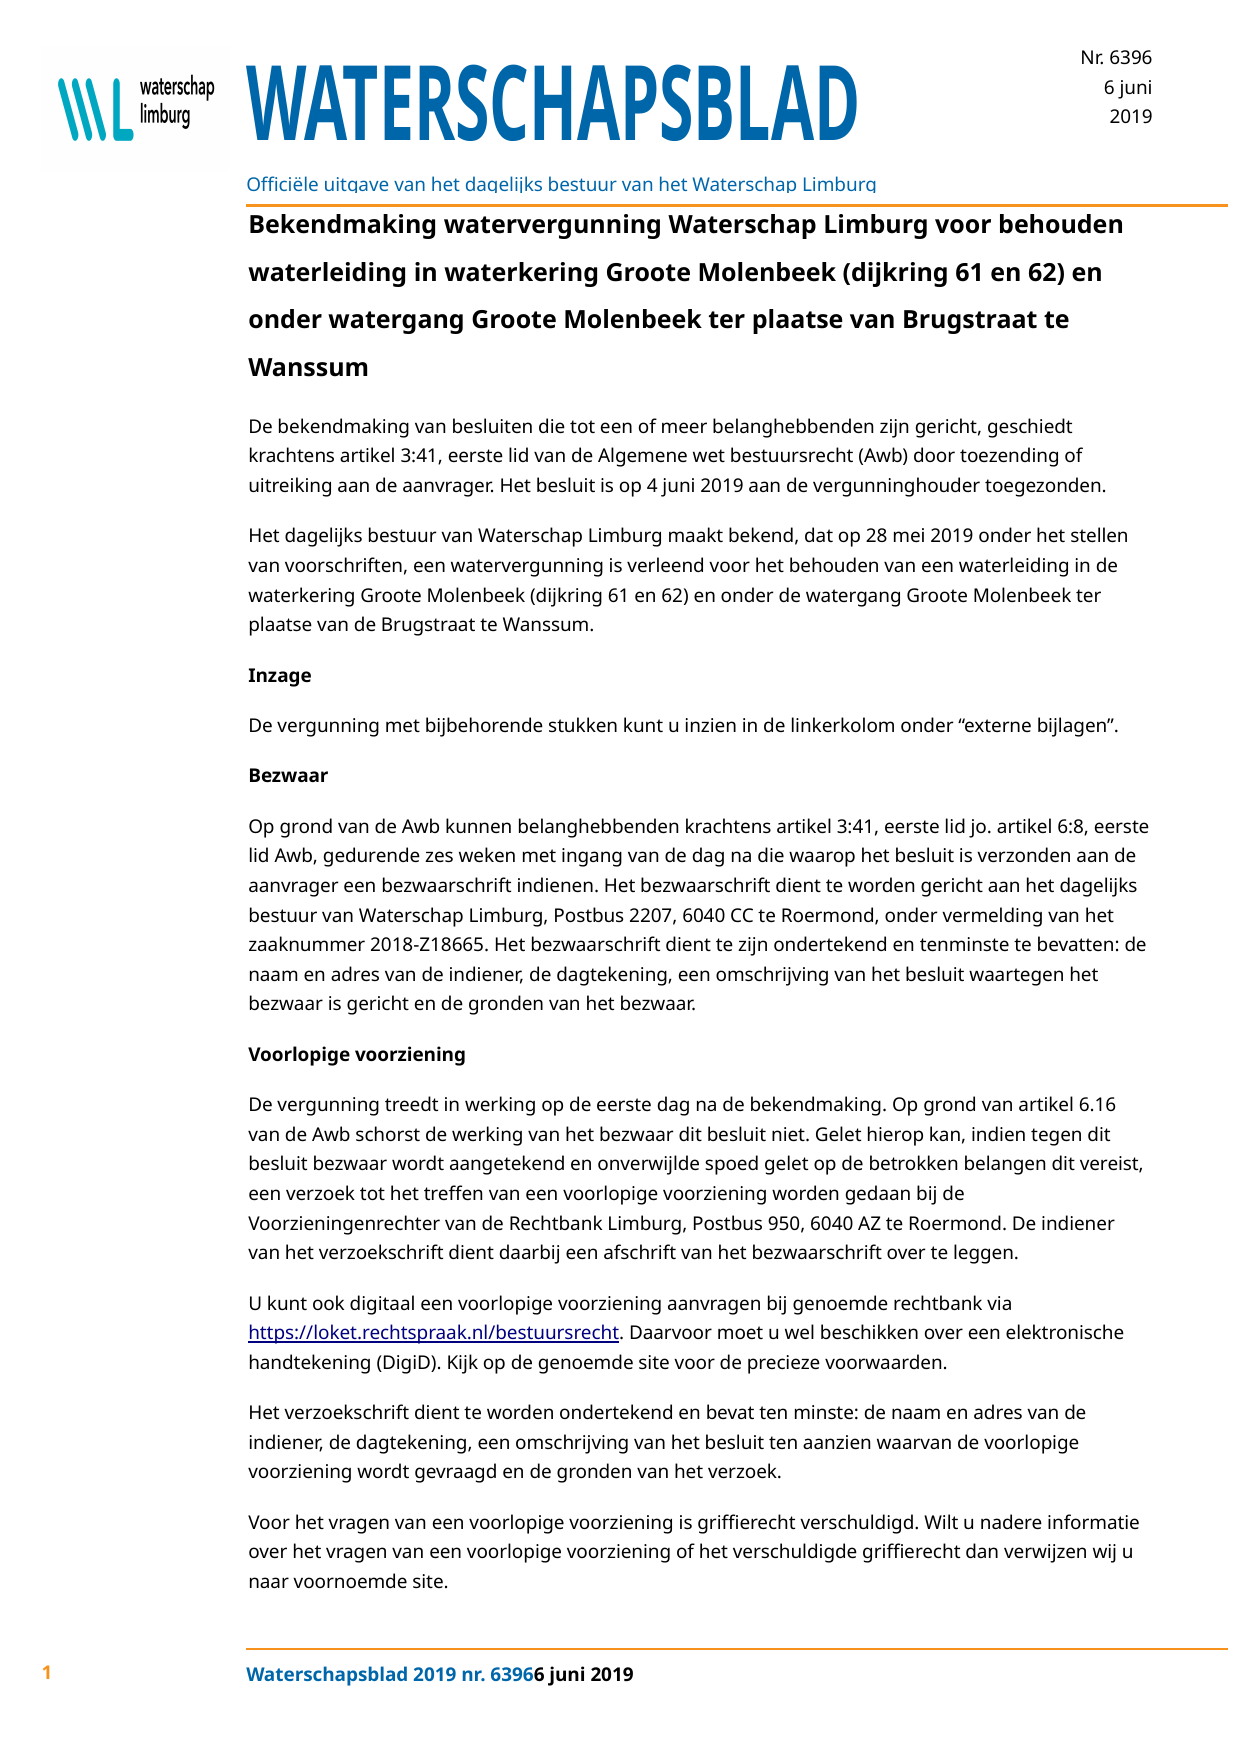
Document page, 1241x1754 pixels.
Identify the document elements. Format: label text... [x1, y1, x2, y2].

picture [41, 47, 231, 172]
text Het dagelijks bestuur van Waterschap Limburg maakt bekend, dat op 28 mei 2019 onder het stellen van voorschriften, een watervergunning is verleend voor het behouden van een waterleiding in de waterkering Groote Molenbeek (dijkring 61 en 62) en onder de watergang Groote Molenbeek ter plaatse van de Brugstraat te Wanssum. [248, 523, 1152, 637]
text Inzage [248, 662, 1152, 688]
text Bezwaar [248, 763, 1152, 788]
text De bekendmaking van besluiten die tot een of meer belanghebbenden zijn gericht, geschiedt krachtens artikel 3:41, eerste lid van de Algemene wet bestuursrecht (Awb) door toezending of uitreiking aan de aanvrager. Het besluit is op 4 juni 2019 aan de vergunninghouder toegezonden. [248, 413, 1152, 498]
text De vergunning treedt in werking op de eerste dag na de bekendmaking. Op grond van artikel 6.16 van de Awb schorst de werking van het bezwaar dit besluit niet. Gelet hierop kan, indien tegen dit besluit bezwaar wordt aangetekend en onverwijlde spoed gelet op de betrokken belangen dit vereist, een verzoek tot het treffen van een voorlopige voorziening worden gedaan bij de Voorzieningenrechter van de Rechtbank Limburg, Postbus 950, 6040 AZ te Roermond. De indiener van het verzoekschrift dient daarbij een afschrift van het bezwaarschrift over te leggen. [248, 1091, 1152, 1265]
text Voor het vragen van een voorlopige voorziening is griffierecht verschuldigd. Wilt u nadere informatie over het vragen van een voorlopige voorziening of het verschuldigde griffierecht dan verwijzen wij u naar voornoemde site. [248, 1509, 1152, 1594]
text Bekendmaking watervergunning Waterschap Limburg voor behouden waterleiding in waterkering Groote Molenbeek (dijkring 61 en 62) en onder watergang Groote Molenbeek ter plaatse van Brugstraat te Wanssum [248, 207, 1152, 384]
text U kunt ook digitaal een voorlopige voorziening aanvragen bij genoemde rechtbank via https://loket.rechtspraak.nl/bestuursrecht. Daarvoor moet u wel beschikken over een elektronische handtekening (DigiD). Kijk op de genoemde site voor de precieze voorwaarden. [248, 1290, 1152, 1375]
text Op grond van de Awb kunnen belanghebbenden krachtens artikel 3:41, eerste lid jo. artikel 6:8, eerste lid Awb, gedurende zes weken met ingang van de dag na die waarop het besluit is verzonden aan de aanvrager een bezwaarschrift indienen. Het bezwaarschrift dient te worden gericht aan het dagelijks bestuur van Waterschap Limburg, Postbus 2207, 6040 CC te Roermond, onder vermelding van het zaaknummer 2018-Z18665. Het bezwaarschrift dient te zijn ondertekend en tenminste te bevatten: de naam en adres van de indiener, de dagtekening, een omschrijving van het besluit waartegen het bezwaar is gericht en de gronden van het bezwaar. [248, 813, 1152, 1016]
text Het verzoekschrift dient te worden ondertekend en bevat ten minste: de naam en adres van de indiener, de dagtekening, een omschrijving van het besluit ten aanzien waarvan de voorlopige voorziening wordt gevraagd en de gronden van het verzoek. [248, 1399, 1152, 1484]
text Voorlopige voorziening [248, 1041, 1152, 1067]
text De vergunning met bijbehorende stukken kunt u inzien in de linkerkolom onder “externe bijlagen”. [248, 712, 1152, 738]
